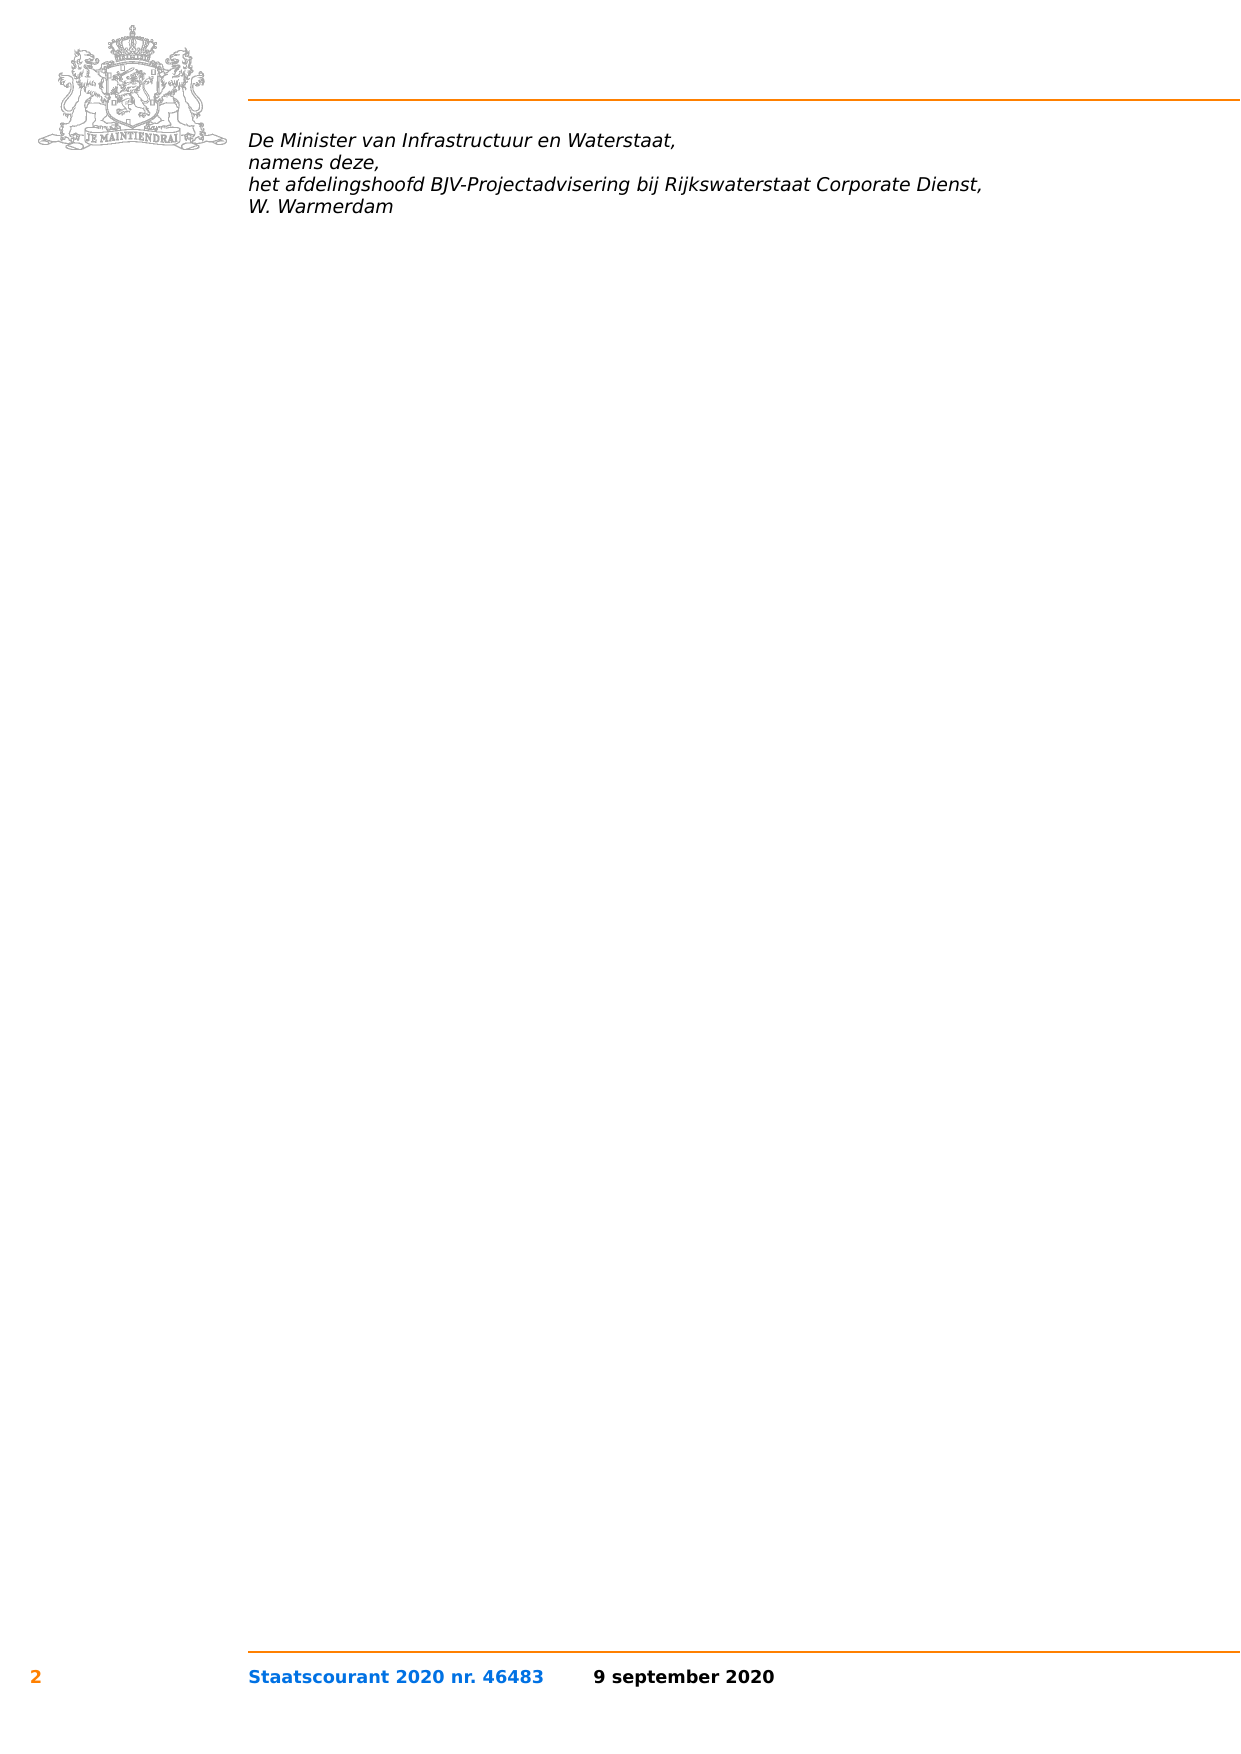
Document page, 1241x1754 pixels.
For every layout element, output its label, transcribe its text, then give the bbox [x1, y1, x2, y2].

text De Minister van Infrastructuur en Waterstaat, namens deze, het afdelingshoofd BJV-Projectadvisering bij Rijkswaterstaat Corporate Dienst, W. Warmerdam [248, 130, 1163, 218]
picture [38, 25, 227, 150]
